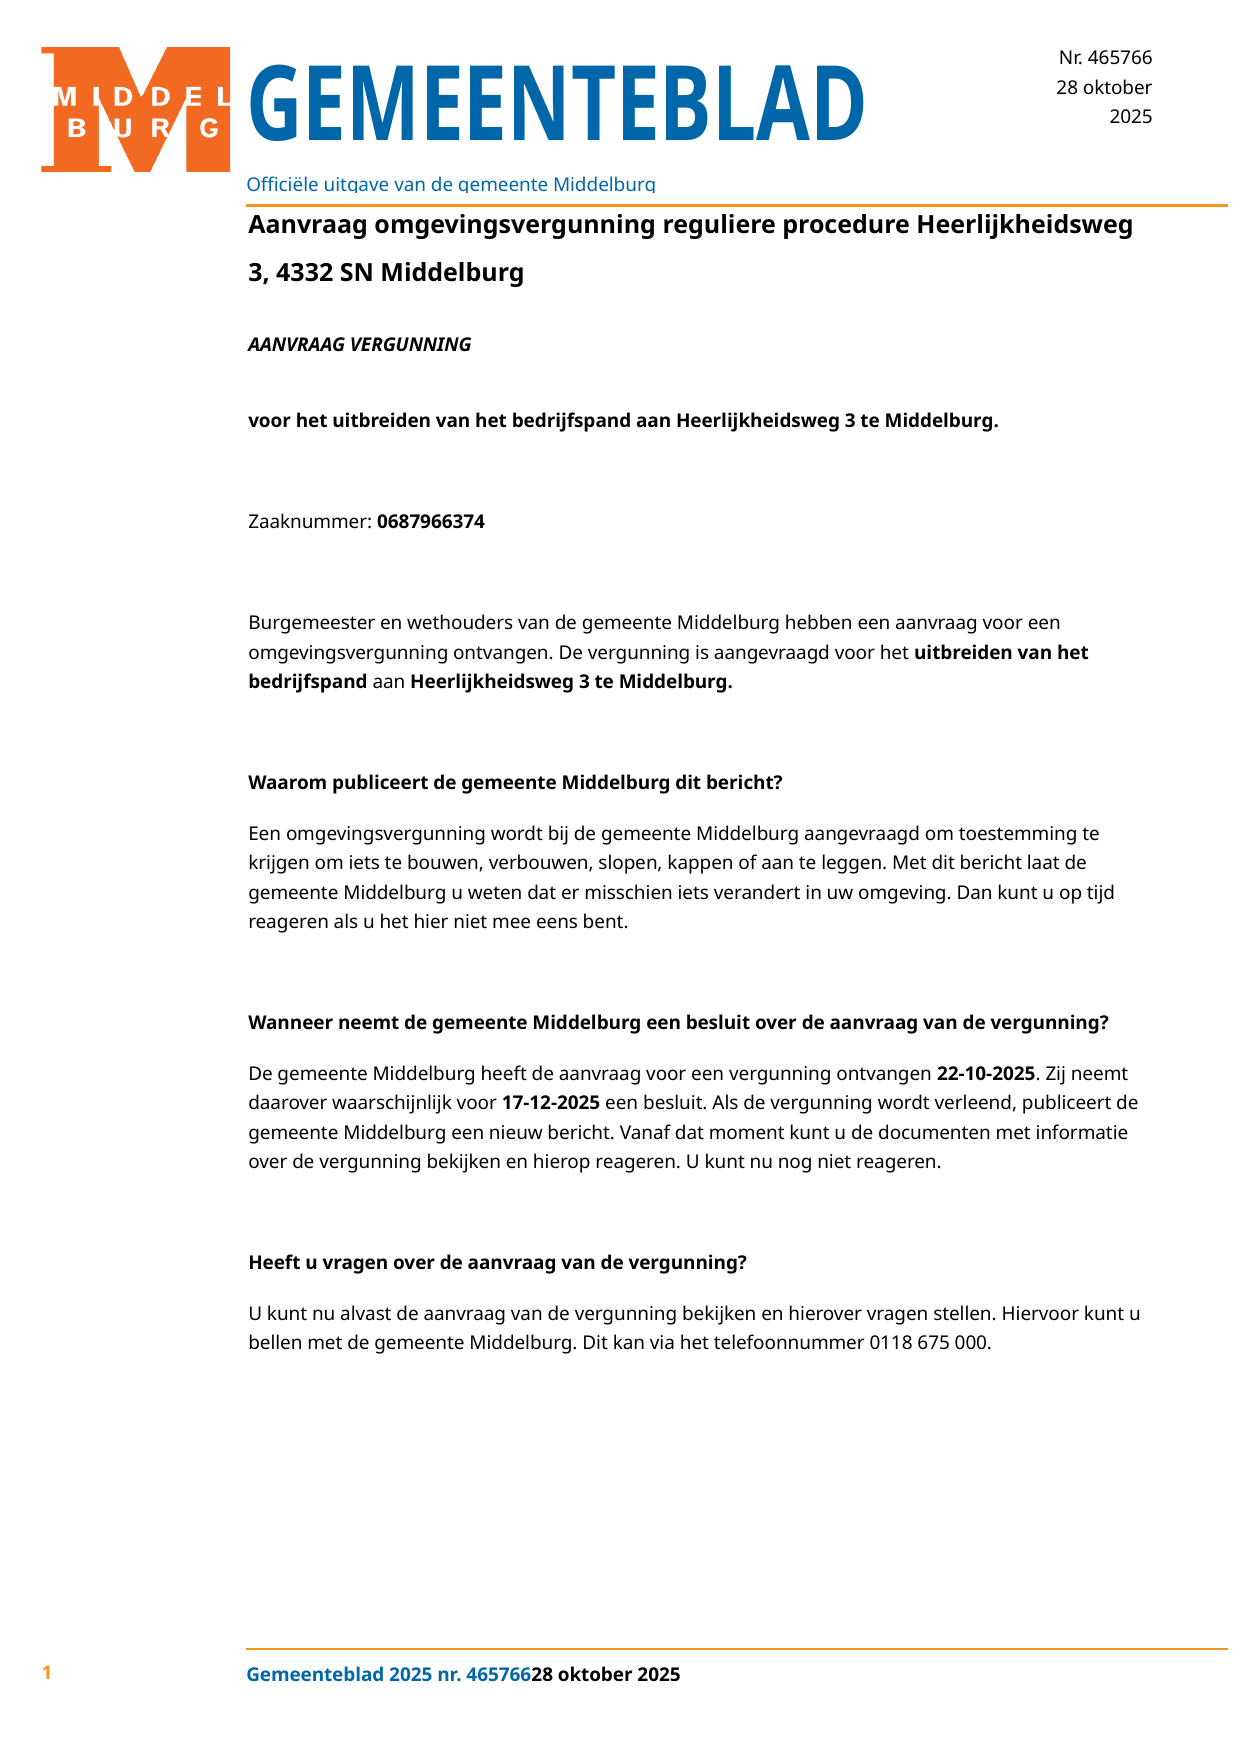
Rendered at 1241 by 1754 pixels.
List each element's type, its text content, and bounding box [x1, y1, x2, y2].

text Aanvraag omgevingsvergunning reguliere procedure Heerlijkheidsweg 3, 4332 SN Middelburg [248, 207, 1152, 288]
text Wanneer neemt de gemeente Middelburg een besluit over de aanvraag van de vergunning? [248, 1009, 1152, 1035]
text U kunt nu alvast de aanvraag van de vergunning bekijken en hierover vragen stellen. Hiervoor kunt u bellen met de gemeente Middelburg. Dit kan via het telefoonnummer 0118 675 000. [248, 1300, 1152, 1355]
text Heeft u vragen over de aanvraag van de vergunning? [248, 1249, 1152, 1275]
text Waarom publiceert de gemeente Middelburg dit bericht? [248, 769, 1152, 795]
picture [41, 47, 231, 172]
text Zaaknummer: 0687966374 [248, 508, 1152, 534]
text Burgemeester en wethouders van de gemeente Middelburg hebben een aanvraag voor een omgevingsvergunning ontvangen. De vergunning is aangevraagd voor het uitbreiden van het bedrijfspand aan Heerlijkheidsweg 3 te Middelburg. [248, 609, 1152, 694]
text voor het uitbreiden van het bedrijfspand aan Heerlijkheidsweg 3 te Middelburg. [248, 408, 1152, 433]
text De gemeente Middelburg heeft de aanvraag voor een vergunning ontvangen 22-10-2025. Zij neemt daarover waarschijnlijk voor 17-12-2025 een besluit. Als de vergunning wordt verleend, publiceert de gemeente Middelburg een nieuw bericht. Vanaf dat moment kunt u de documenten met informatie over de vergunning bekijken en hierop reageren. U kunt nu nog niet reageren. [248, 1060, 1152, 1174]
text Een omgevingsvergunning wordt bij de gemeente Middelburg aangevraagd om toestemming te krijgen om iets te bouwen, verbouwen, slopen, kappen of aan te leggen. Met dit bericht laat de gemeente Middelburg u weten dat er misschien iets verandert in uw omgeving. Dan kunt u op tijd reageren als u het hier niet mee eens bent. [248, 820, 1152, 934]
text AANVRAAG VERGUNNING [248, 331, 1152, 357]
